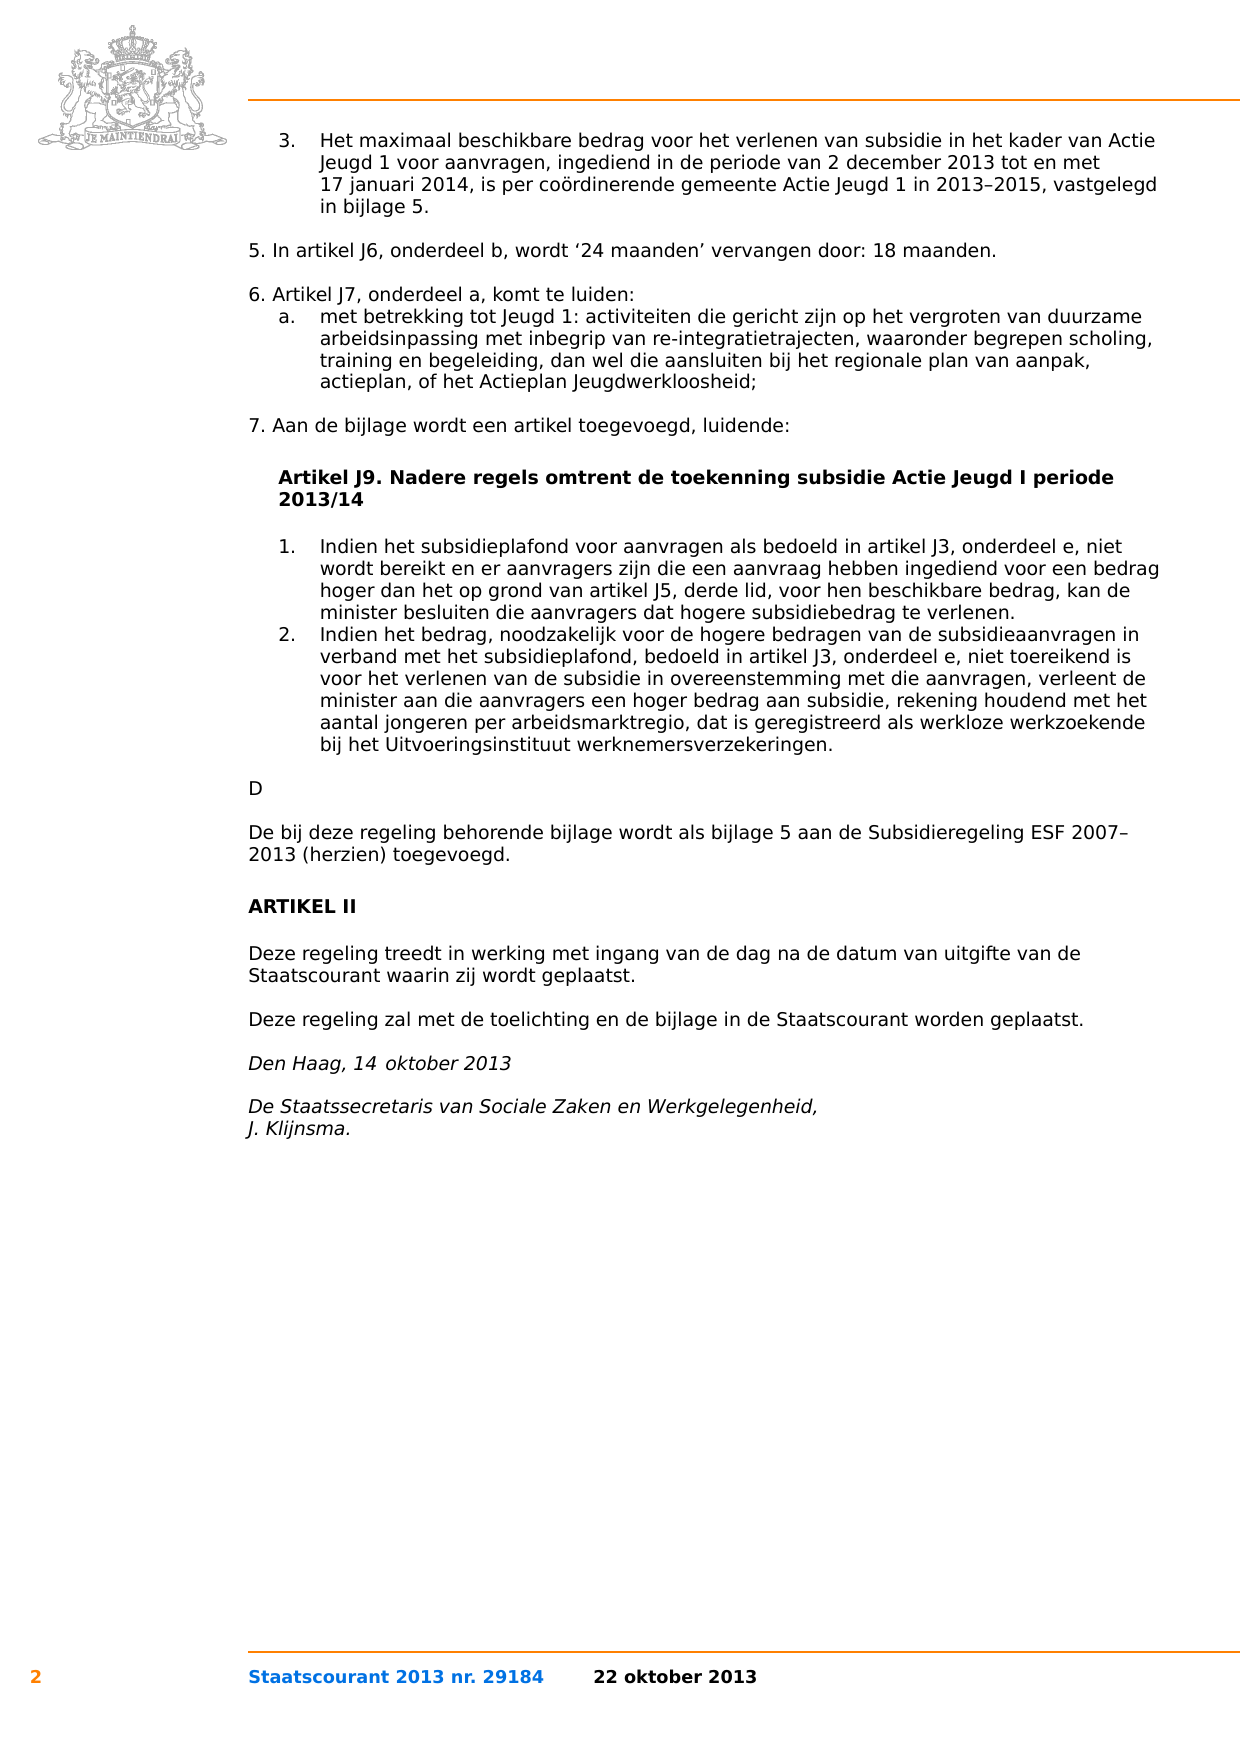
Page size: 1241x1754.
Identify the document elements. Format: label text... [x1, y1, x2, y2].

text 5. In artikel J6, onderdeel b, wordt ‘24 maanden’ vervangen door: 18 maanden. [248, 240, 1163, 262]
text D [248, 778, 1163, 800]
text 2. Indien het bedrag, noodzakelijk voor de hogere bedragen van de subsidieaanvragen in verband met het subsidieplafond, bedoeld in artikel J3, onderdeel e, niet toereikend is voor het verlenen van de subsidie in overeenstemming met die aanvragen, verleent de minister aan die aanvragers een hoger bedrag aan subsidie, rekening houdend met het aantal jongeren per arbeidsmarktregio, dat is geregistreerd als werkloze werkzoekende bij het Uitvoeringsinstituut werknemersverzekeringen. [278, 624, 1163, 756]
subtitle Artikel J9. Nadere regels omtrent de toekenning subsidie Actie Jeugd I periode 2013/14 [278, 467, 1163, 511]
text Den Haag, 14 oktober 2013 [248, 1052, 1163, 1074]
text 1. Indien het subsidieplafond voor aanvragen als bedoeld in artikel J3, onderdeel e, niet wordt bereikt en er aanvragers zijn die een aanvraag hebben ingediend voor een bedrag hoger dan het op grond van artikel J5, derde lid, voor hen beschikbare bedrag, kan de minister besluiten die aanvragers dat hogere subsidiebedrag te verlenen. [278, 536, 1163, 624]
text Deze regeling treedt in werking met ingang van de dag na de datum van uitgifte van de Staatscourant waarin zij wordt geplaatst. [248, 943, 1163, 987]
text Deze regeling zal met de toelichting en de bijlage in de Staatscourant worden geplaatst. [248, 1008, 1163, 1031]
text a. met betrekking tot Jeugd 1: activiteiten die gericht zijn op het vergroten van duurzame arbeidsinpassing met inbegrip van re-integratietrajecten, waaronder begrepen scholing, training en begeleiding, dan wel die aansluiten bij het regionale plan van aanpak, actieplan, of het Actieplan Jeugdwerkloosheid; [278, 306, 1163, 393]
text 6. Artikel J7, onderdeel a, komt te luiden: [248, 283, 1163, 306]
text De Staatssecretaris van Sociale Zaken en Werkgelegenheid, J. Klijnsma. [248, 1096, 1163, 1140]
text 3. Het maximaal beschikbare bedrag voor het verlenen van subsidie in het kader van Actie Jeugd 1 voor aanvragen, ingediend in de periode van 2 december 2013 tot en met 17 januari 2014, is per coördinerende gemeente Actie Jeugd 1 in 2013–2015, vastgelegd in bijlage 5. [278, 130, 1163, 218]
text 7. Aan de bijlage wordt een artikel toegevoegd, luidende: [248, 415, 1163, 437]
text De bij deze regeling behorende bijlage wordt als bijlage 5 aan de Subsidieregeling ESF 2007–2013 (herzien) toegevoegd. [248, 822, 1163, 866]
picture [38, 25, 227, 150]
subtitle ARTIKEL II [248, 896, 1163, 918]
